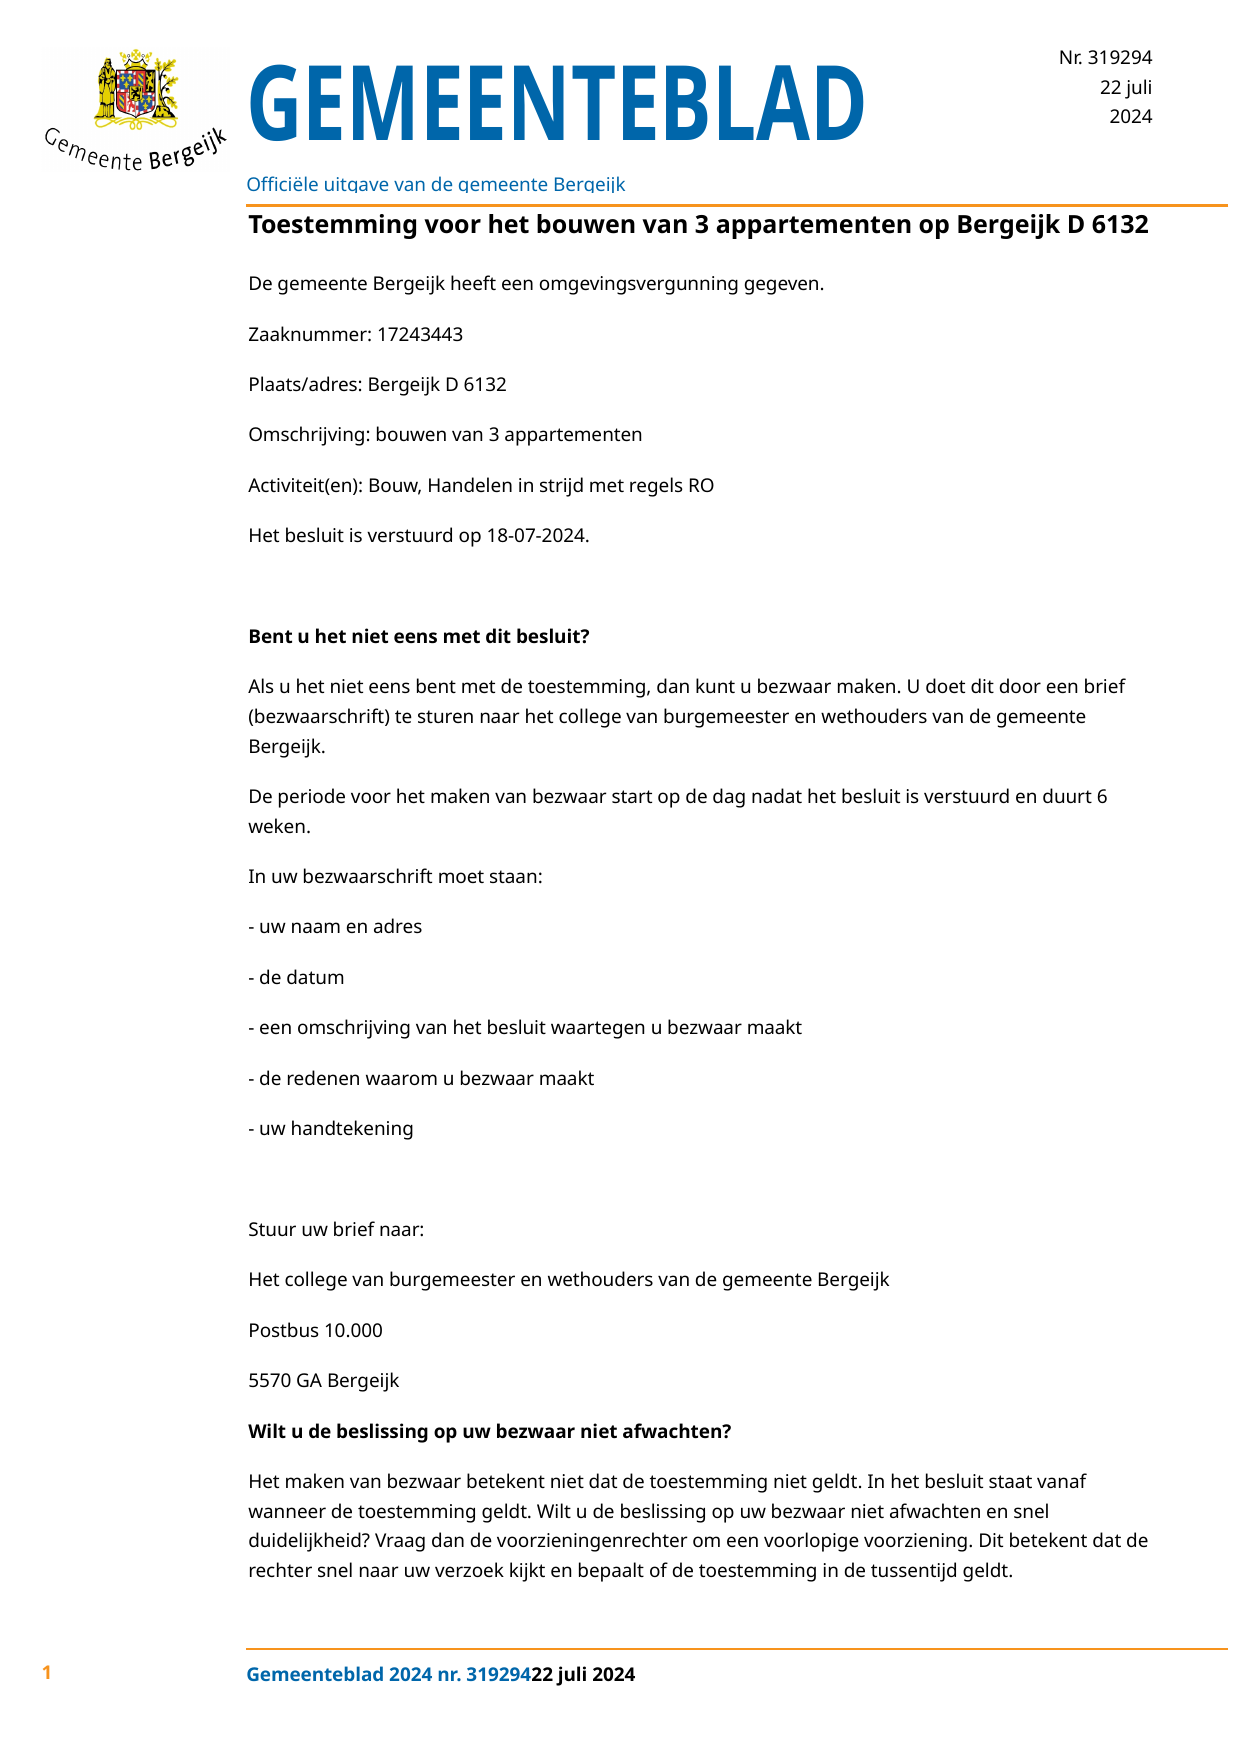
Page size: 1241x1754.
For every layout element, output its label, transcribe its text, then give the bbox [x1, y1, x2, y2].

text Postbus 10.000 [248, 1317, 1152, 1343]
text - uw handtekening [248, 1115, 1152, 1141]
text De gemeente Bergeijk heeft een omgevingsvergunning gegeven. [248, 270, 1152, 296]
text - de redenen waarom u bezwaar maakt [248, 1065, 1152, 1091]
text Omschrijving: bouwen van 3 appartementen [248, 422, 1152, 447]
text De periode voor het maken van bezwaar start op de dag nadat het besluit is verstuurd en duurt 6 weken. [248, 783, 1152, 838]
text Stuur uw brief naar: [248, 1216, 1152, 1242]
text Als u het niet eens bent met de toestemming, dan kunt u bezwaar maken. U doet dit door een brief (bezwaarschrift) te sturen naar het college van burgemeester en wethouders van de gemeente Bergeijk. [248, 674, 1152, 758]
text Activiteit(en): Bouw, Handelen in strijd met regels RO [248, 472, 1152, 498]
text Het college van burgemeester en wethouders van de gemeente Bergeijk [248, 1267, 1152, 1292]
text Zaaknummer: 17243443 [248, 321, 1152, 346]
text 5570 GA Bergeijk [248, 1367, 1152, 1393]
text Wilt u de beslissing op uw bezwaar niet afwachten? [248, 1418, 1152, 1443]
text - uw naam en adres [248, 914, 1152, 939]
text In uw bezwaarschrift moet staan: [248, 863, 1152, 889]
text Het besluit is verstuurd op 18-07-2024. [248, 522, 1152, 548]
text Bent u het niet eens met dit besluit? [248, 623, 1152, 649]
text - een omschrijving van het besluit waartegen u bezwaar maakt [248, 1014, 1152, 1040]
text Toestemming voor het bouwen van 3 appartementen op Bergeijk D 6132 [248, 207, 1152, 241]
text Plaats/adres: Bergeijk D 6132 [248, 371, 1152, 397]
text - de datum [248, 964, 1152, 990]
picture [41, 47, 231, 172]
text Het maken van bezwaar betekent niet dat de toestemming niet geldt. In het besluit staat vanaf wanneer de toestemming geldt. Wilt u de beslissing op uw bezwaar niet afwachten en snel duidelijkheid? Vraag dan de voorzieningenrechter om een voorlopige voorziening. Dit betekent dat de rechter snel naar uw verzoek kijkt en bepaalt of de toestemming in de tussentijd geldt. [248, 1468, 1152, 1583]
